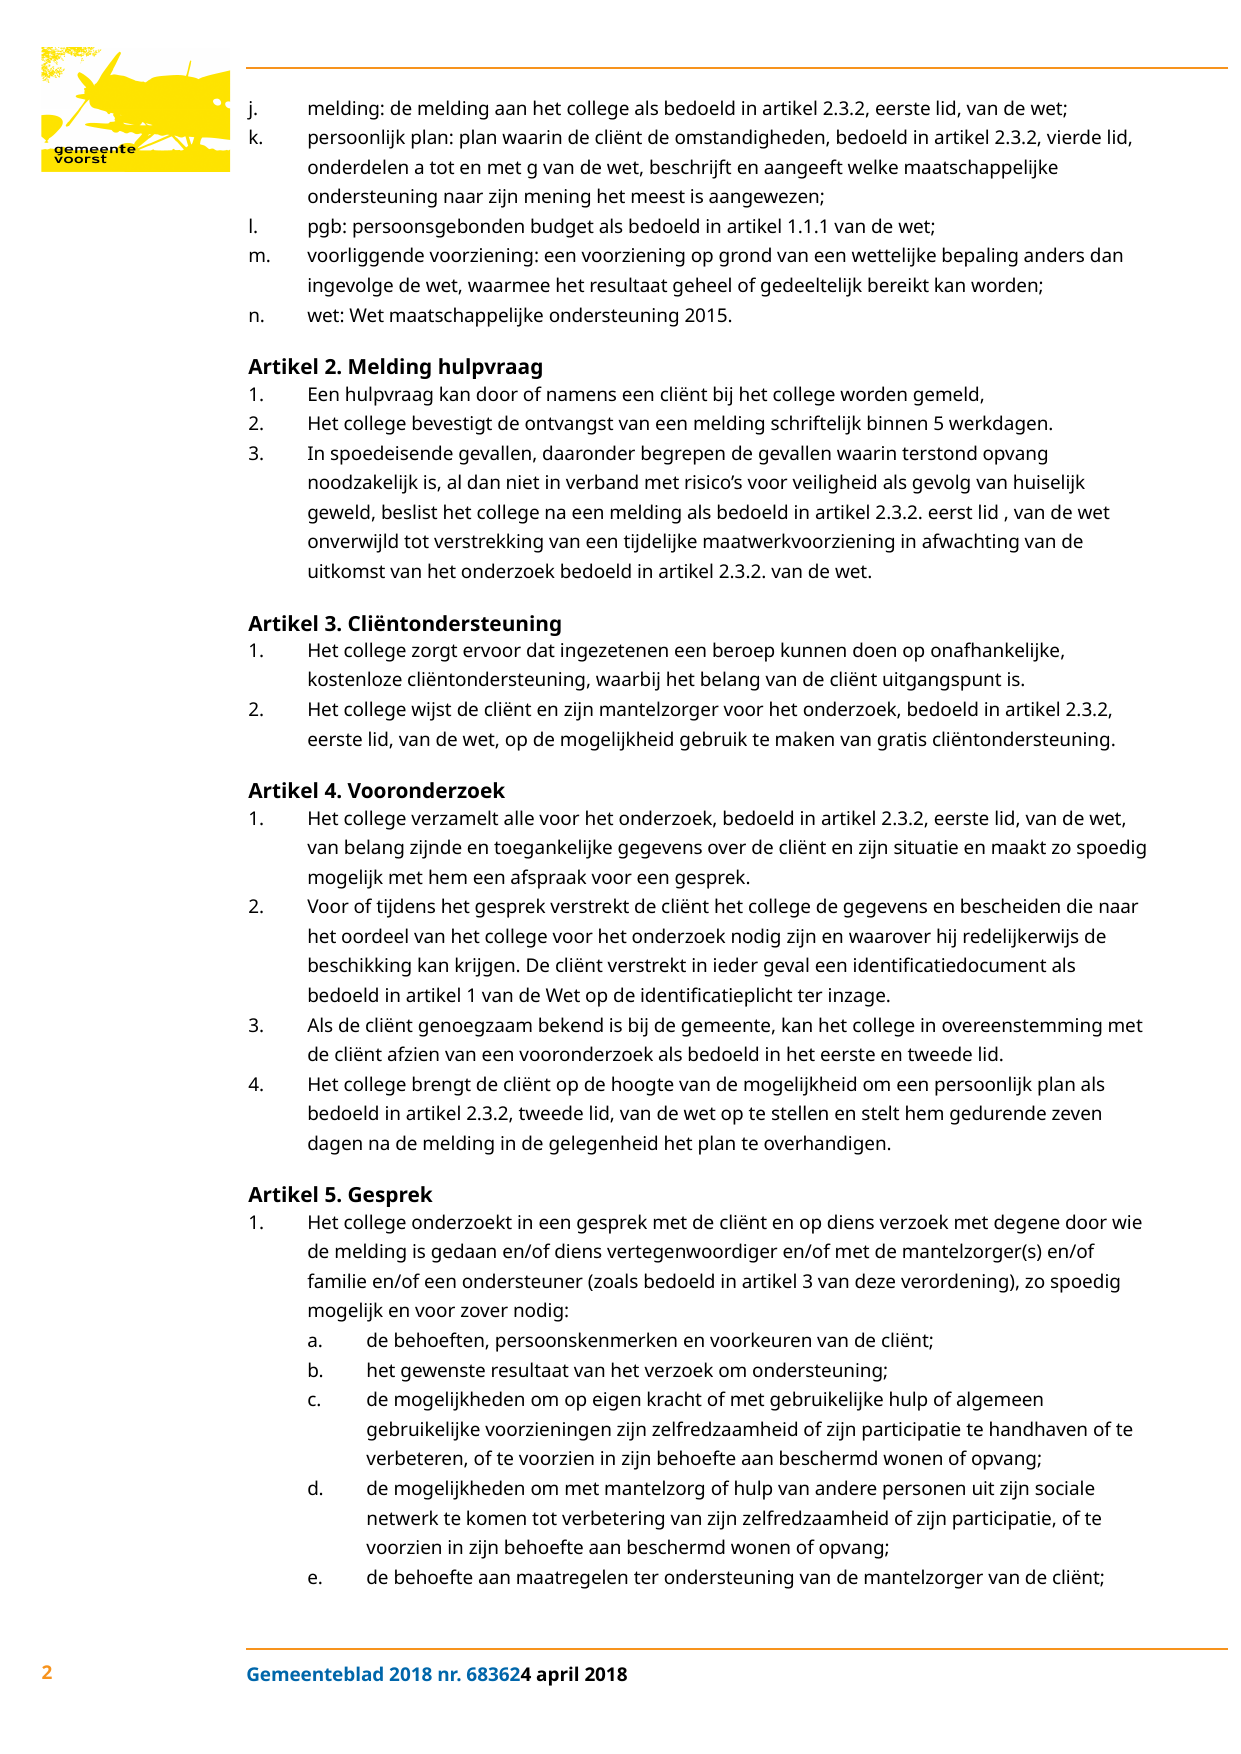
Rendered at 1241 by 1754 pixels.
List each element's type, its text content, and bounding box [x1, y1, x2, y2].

list voorliggende voorziening: een voorziening op grond van een wettelijke bepaling anders dan ingevolge de wet, waarmee het resultaat geheel of gedeeltelijk bereikt kan worden; [248, 243, 1152, 298]
list het gewenste resultaat van het verzoek om ondersteuning; [307, 1357, 1152, 1383]
list Het college verzamelt alle voor het onderzoek, bedoeld in artikel 2.3.2, eerste lid, van de wet, van belang zijnde en toegankelijke gegevens over de cliënt en zijn situatie en maakt zo spoedig mogelijk met hem een afspraak voor een gesprek. [248, 805, 1152, 889]
list pgb: persoonsgebonden budget als bedoeld in artikel 1.1.1 van de wet; [248, 213, 1152, 239]
list Als de cliënt genoegzaam bekend is bij de gemeente, kan het college in overeenstemming met de cliënt afzien van een vooronderzoek als bedoeld in het eerste en tweede lid. [248, 1012, 1152, 1067]
list In spoedeisende gevallen, daaronder begrepen de gevallen waarin terstond opvang noodzakelijk is, al dan niet in verband met risico’s voor veiligheid als gevolg van huiselijk geweld, beslist het college na een melding als bedoeld in artikel 2.3.2. eerst lid , van de wet onverwijld tot verstrekking van een tijdelijke maatwerkvoorziening in afwachting van de uitkomst van het onderzoek bedoeld in artikel 2.3.2. van de wet. [248, 440, 1152, 584]
list Het college brengt de cliënt op de hoogte van de mogelijkheid om een persoonlijk plan als bedoeld in artikel 2.3.2, tweede lid, van de wet op te stellen en stelt hem gedurende zeven dagen na de melding in de gelegenheid het plan te overhandigen. [248, 1071, 1152, 1156]
list de behoeften, persoonskenmerken en voorkeuren van de cliënt; [307, 1327, 1152, 1353]
text Artikel 5. Gesprek [248, 1181, 1152, 1209]
list Het college bevestigt de ontvangst van een melding schriftelijk binnen 5 werkdagen. [248, 410, 1152, 436]
list Het college wijst de cliënt en zijn mantelzorger voor het onderzoek, bedoeld in artikel 2.3.2, eerste lid, van de wet, op de mogelijkheid gebruik te maken van gratis cliëntondersteuning. [248, 696, 1152, 752]
text Artikel 4. Vooronderzoek [248, 776, 1152, 805]
list de mogelijkheden om op eigen kracht of met gebruikelijke hulp of algemeen gebruikelijke voorzieningen zijn zelfredzaamheid of zijn participatie te handhaven of te verbeteren, of te voorzien in zijn behoefte aan beschermd wonen of opvang; [307, 1386, 1152, 1471]
list persoonlijk plan: plan waarin de cliënt de omstandigheden, bedoeld in artikel 2.3.2, vierde lid, onderdelen a tot en met g van de wet, beschrijft en aangeeft welke maatschappelijke ondersteuning naar zijn mening het meest is aangewezen; [248, 124, 1152, 209]
text Artikel 3. Cliëntondersteuning [248, 609, 1152, 637]
list de behoefte aan maatregelen ter ondersteuning van de mantelzorger van de cliënt; [307, 1564, 1152, 1590]
list melding: de melding aan het college als bedoeld in artikel 2.3.2, eerste lid, van de wet; [248, 95, 1152, 121]
list de mogelijkheden om met mantelzorg of hulp van andere personen uit zijn sociale netwerk te komen tot verbetering van zijn zelfredzaamheid of zijn participatie, of te voorzien in zijn behoefte aan beschermd wonen of opvang; [307, 1475, 1152, 1560]
text Artikel 2. Melding hulpvraag [248, 352, 1152, 381]
picture [41, 47, 231, 172]
list Een hulpvraag kan door of namens een cliënt bij het college worden gemeld, [248, 381, 1152, 406]
list Het college zorgt ervoor dat ingezetenen een beroep kunnen doen op onafhankelijke, kostenloze cliëntondersteuning, waarbij het belang van de cliënt uitgangspunt is. [248, 637, 1152, 692]
list Voor of tijdens het gesprek verstrekt de cliënt het college de gegevens en bescheiden die naar het oordeel van het college voor het onderzoek nodig zijn en waarover hij redelijkerwijs de beschikking kan krijgen. De cliënt verstrekt in ieder geval een identificatiedocument als bedoeld in artikel 1 van de Wet op de identificatieplicht ter inzage. [248, 893, 1152, 1008]
list wet: Wet maatschappelijke ondersteuning 2015. [248, 302, 1152, 328]
list Het college onderzoekt in een gesprek met de cliënt en op diens verzoek met degene door wie de melding is gedaan en/of diens vertegenwoordiger en/of met de mantelzorger(s) en/of familie en/of een ondersteuner (zoals bedoeld in artikel 3 van deze verordening), zo spoedig mogelijk en voor zover nodig: [248, 1209, 1152, 1323]
